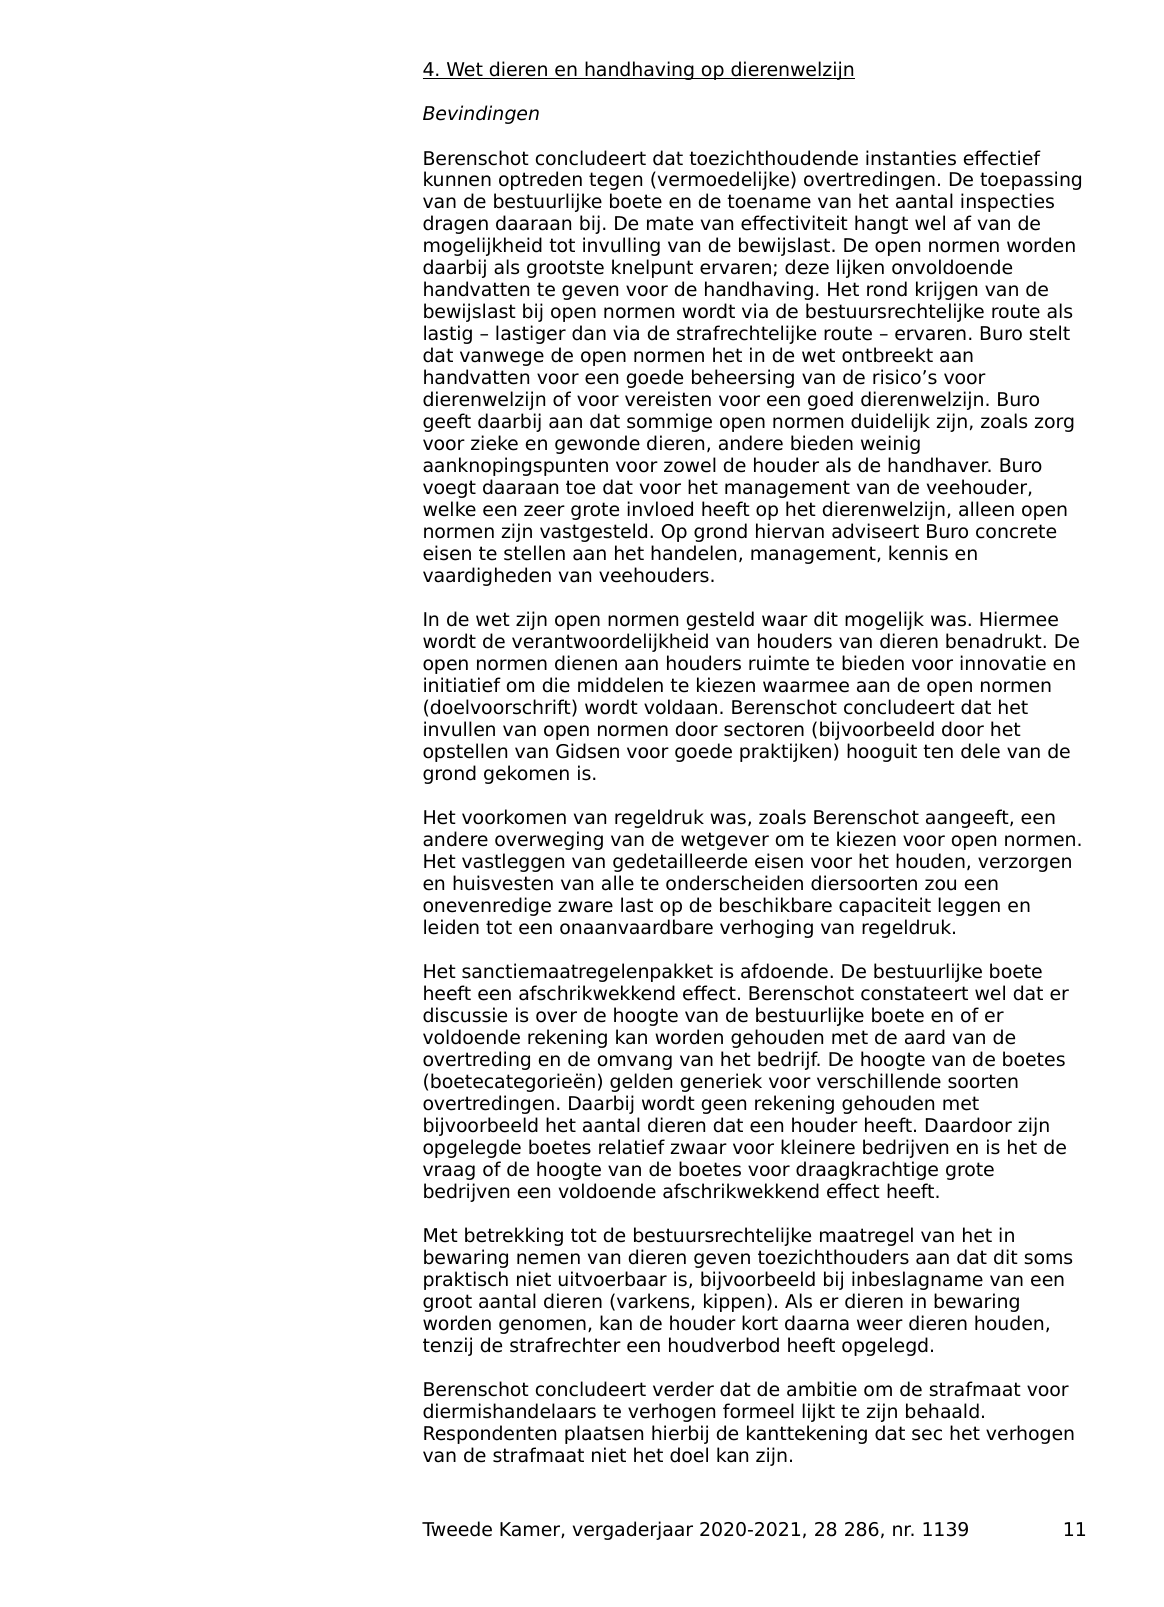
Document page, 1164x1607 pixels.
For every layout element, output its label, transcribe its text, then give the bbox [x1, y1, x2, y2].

text Berenschot concludeert dat toezichthoudende instanties effectief kunnen optreden tegen (vermoedelijke) overtredingen. De toepassing van de bestuurlijke boete en de toename van het aantal inspecties dragen daaraan bij. De mate van effectiviteit hangt wel af van de mogelijkheid tot invulling van de bewijslast. De open normen worden daarbij als grootste knelpunt ervaren; deze lijken onvoldoende handvatten te geven voor de handhaving. Het rond krijgen van de bewijslast bij open normen wordt via de bestuursrechtelijke route als lastig – lastiger dan via de strafrechtelijke route – ervaren. Buro stelt dat vanwege de open normen het in de wet ontbreekt aan handvatten voor een goede beheersing van de risico’s voor dierenwelzijn of voor vereisten voor een goed dierenwelzijn. Buro geeft daarbij aan dat sommige open normen duidelijk zijn, zoals zorg voor zieke en gewonde dieren, andere bieden weinig aanknopingspunten voor zowel de houder als de handhaver. Buro voegt daaraan toe dat voor het management van de veehouder, welke een zeer grote invloed heeft op het dierenwelzijn, alleen open normen zijn vastgesteld. Op grond hiervan adviseert Buro concrete eisen te stellen aan het handelen, management, kennis en vaardigheden van veehouders. [422, 147, 1087, 587]
text In de wet zijn open normen gesteld waar dit mogelijk was. Hiermee wordt de verantwoordelijkheid van houders van dieren benadrukt. De open normen dienen aan houders ruimte te bieden voor innovatie en initiatief om die middelen te kiezen waarmee aan de open normen (doelvoorschrift) wordt voldaan. Berenschot concludeert dat het invullen van open normen door sectoren (bijvoorbeeld door het opstellen van Gidsen voor goede praktijken) hooguit ten dele van de grond gekomen is. [422, 609, 1087, 785]
text Berenschot concludeert verder dat de ambitie om de strafmaat voor diermishandelaars te verhogen formeel lijkt te zijn behaald. Respondenten plaatsen hierbij de kanttekening dat sec het verhogen van de strafmaat niet het doel kan zijn. [422, 1379, 1087, 1467]
subtitle 4. Wet dieren en handhaving op dierenwelzijn [422, 59, 1087, 81]
text Met betrekking tot de bestuursrechtelijke maatregel van het in bewaring nemen van dieren geven toezichthouders aan dat dit soms praktisch niet uitvoerbaar is, bijvoorbeeld bij inbeslagname van een groot aantal dieren (varkens, kippen). Als er dieren in bewaring worden genomen, kan de houder kort daarna weer dieren houden, tenzij de strafrechter een houdverbod heeft opgelegd. [422, 1225, 1087, 1357]
subtitle Bevindingen [422, 103, 1087, 125]
text Het voorkomen van regeldruk was, zoals Berenschot aangeeft, een andere overweging van de wetgever om te kiezen voor open normen. Het vastleggen van gedetailleerde eisen voor het houden, verzorgen en huisvesten van alle te onderscheiden diersoorten zou een onevenredige zware last op de beschikbare capaciteit leggen en leiden tot een onaanvaardbare verhoging van regeldruk. [422, 807, 1087, 939]
text Het sanctiemaatregelenpakket is afdoende. De bestuurlijke boete heeft een afschrikwekkend effect. Berenschot constateert wel dat er discussie is over de hoogte van de bestuurlijke boete en of er voldoende rekening kan worden gehouden met de aard van de overtreding en de omvang van het bedrijf. De hoogte van de boetes (boetecategorieën) gelden generiek voor verschillende soorten overtredingen. Daarbij wordt geen rekening gehouden met bijvoorbeeld het aantal dieren dat een houder heeft. Daardoor zijn opgelegde boetes relatief zwaar voor kleinere bedrijven en is het de vraag of de hoogte van de boetes voor draagkrachtige grote bedrijven een voldoende afschrikwekkend effect heeft. [422, 961, 1087, 1203]
